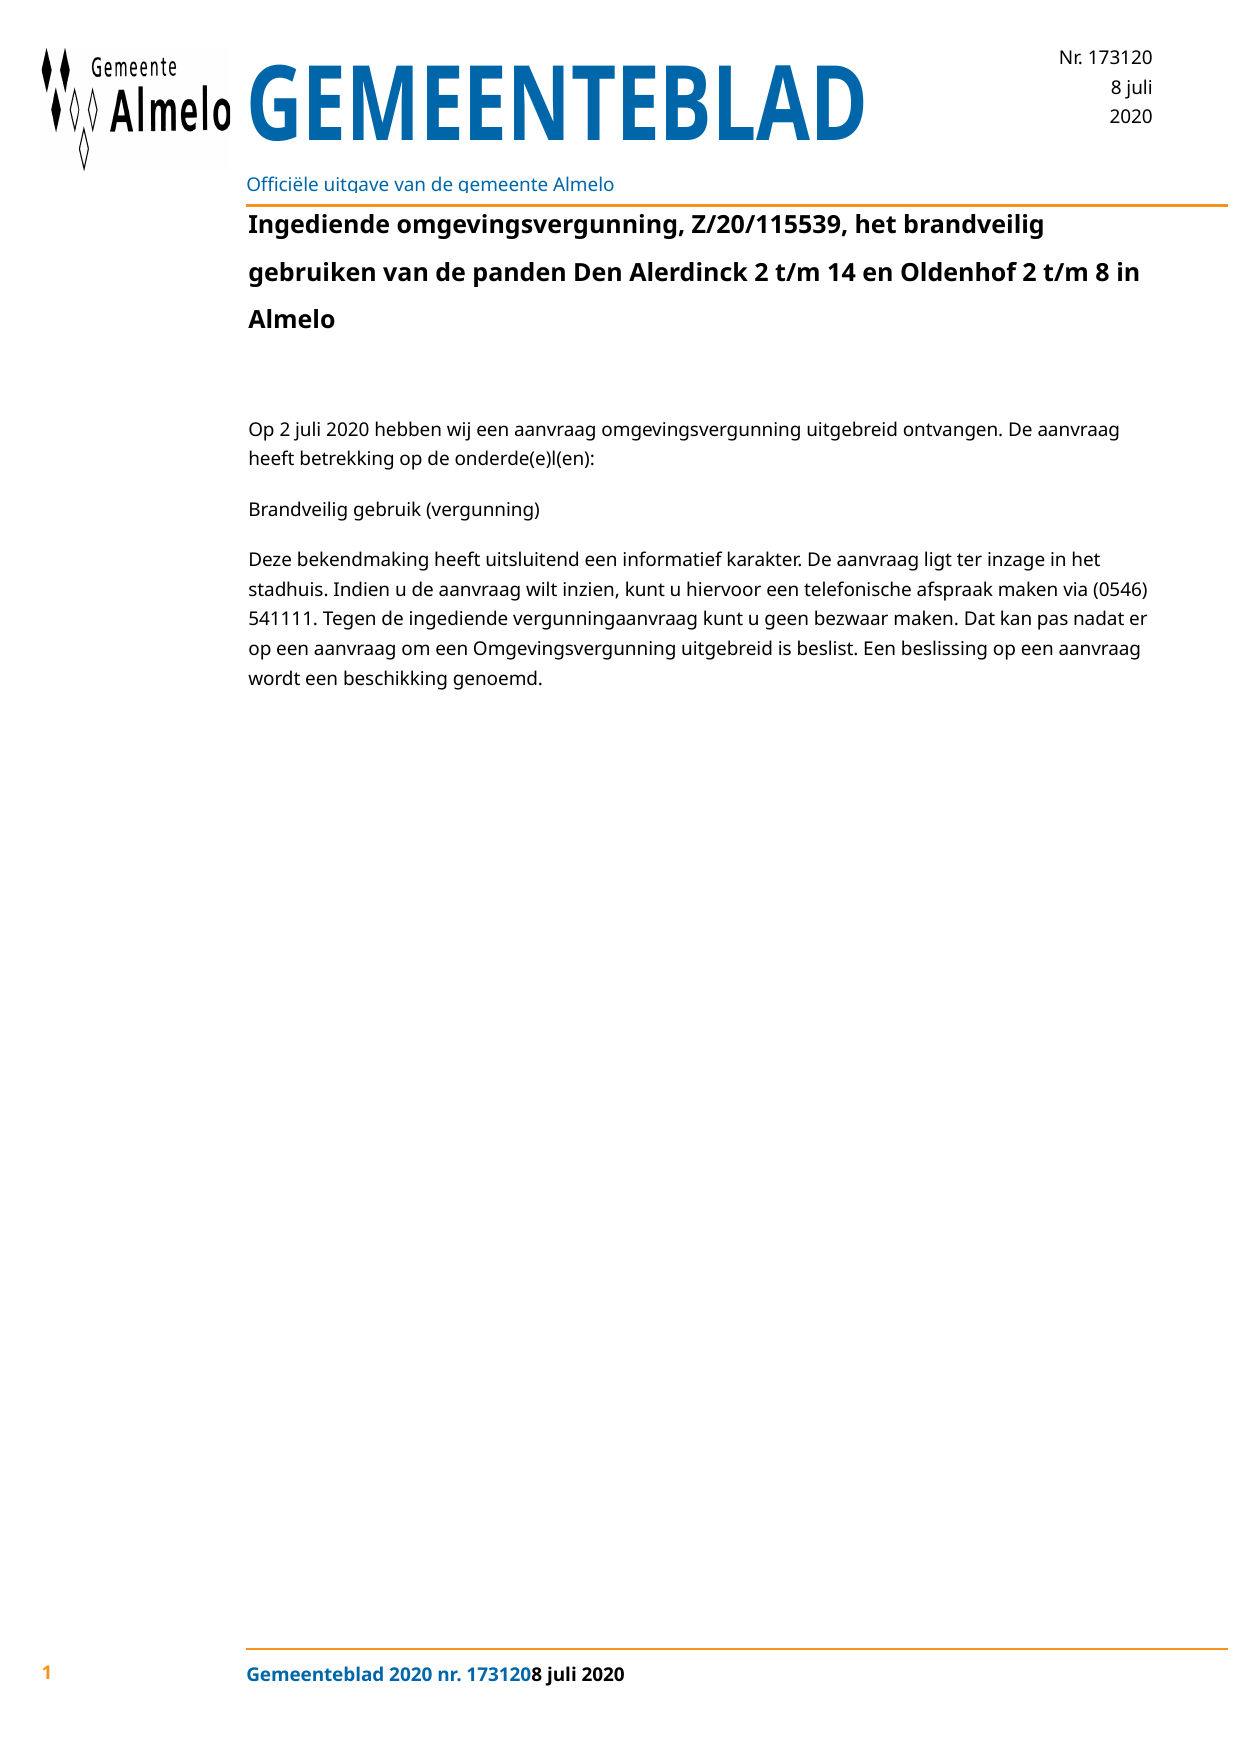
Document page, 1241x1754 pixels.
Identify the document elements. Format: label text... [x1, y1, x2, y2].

text Op 2 juli 2020 hebben wij een aanvraag omgevingsvergunning uitgebreid ontvangen. De aanvraag heeft betrekking op de onderde(e)l(en): [248, 416, 1152, 471]
picture [41, 47, 231, 172]
text Deze bekendmaking heeft uitsluitend een informatief karakter. De aanvraag ligt ter inzage in het stadhuis. Indien u de aanvraag wilt inzien, kunt u hiervoor een telefonische afspraak maken via (0546) 541111. Tegen de ingediende vergunningaanvraag kunt u geen bezwaar maken. Dat kan pas nadat er op een aanvraag om een Omgevingsvergunning uitgebreid is beslist. Een beslissing op een aanvraag wordt een beschikking genoemd. [248, 546, 1152, 690]
text Brandveilig gebruik (vergunning) [248, 496, 1152, 522]
text Ingediende omgevingsvergunning, Z/20/115539, het brandveilig gebruiken van de panden Den Alerdinck 2 t/m 14 en Oldenhof 2 t/m 8 in Almelo [248, 207, 1152, 336]
